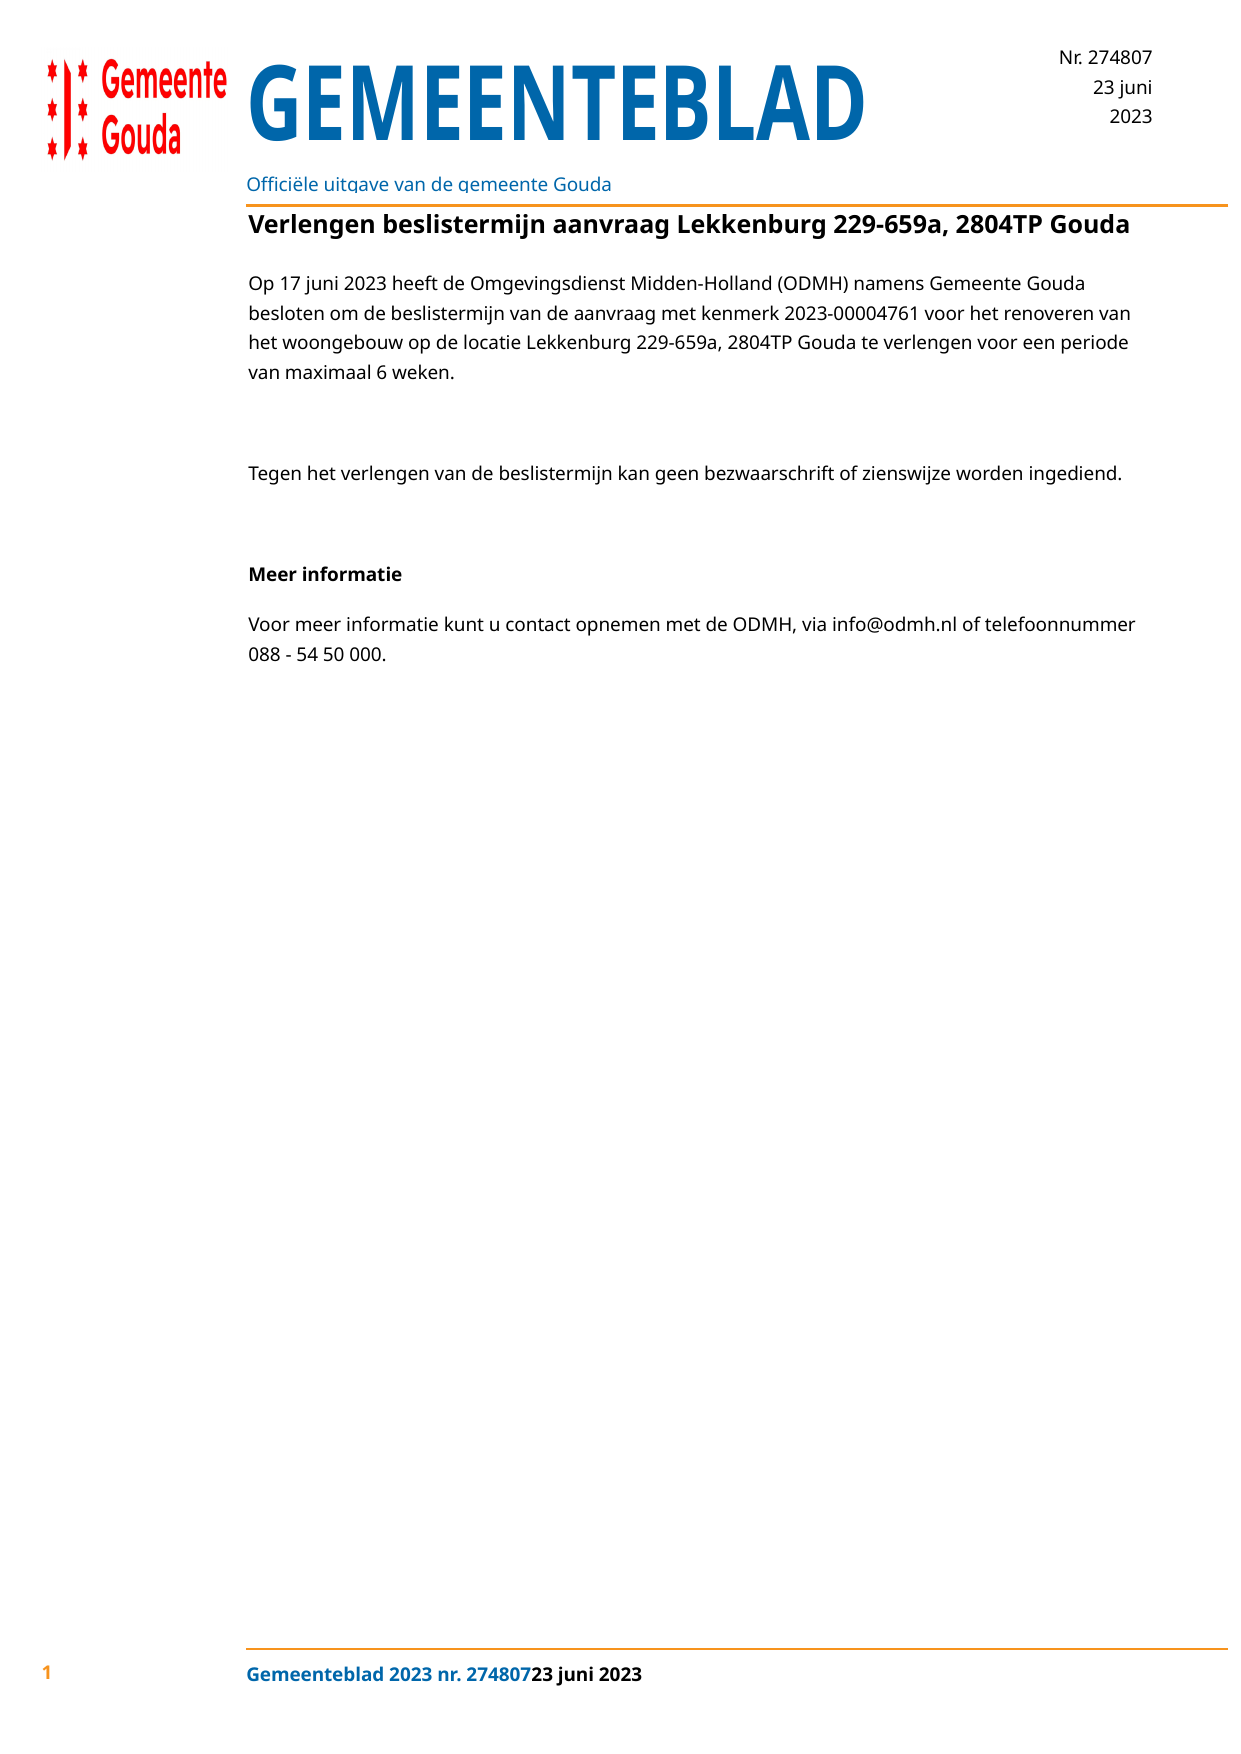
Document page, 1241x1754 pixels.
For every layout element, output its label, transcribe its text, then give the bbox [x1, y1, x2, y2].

text Meer informatie [248, 561, 1152, 586]
picture [41, 47, 231, 172]
text Op 17 juni 2023 heeft de Omgevingsdienst Midden-Holland (ODMH) namens Gemeente Gouda besloten om de beslistermijn van de aanvraag met kenmerk 2023-00004761 voor het renoveren van het woongebouw op de locatie Lekkenburg 229-659a, 2804TP Gouda te verlengen voor een periode van maximaal 6 weken. [248, 270, 1152, 385]
text Tegen het verlengen van de beslistermijn kan geen bezwaarschrift of zienswijze worden ingediend. [248, 460, 1152, 486]
text Verlengen beslistermijn aanvraag Lekkenburg 229-659a, 2804TP Gouda [248, 207, 1152, 241]
text Voor meer informatie kunt u contact opnemen met de ODMH, via info@odmh.nl of telefoonnummer 088 - 54 50 000. [248, 611, 1152, 666]
